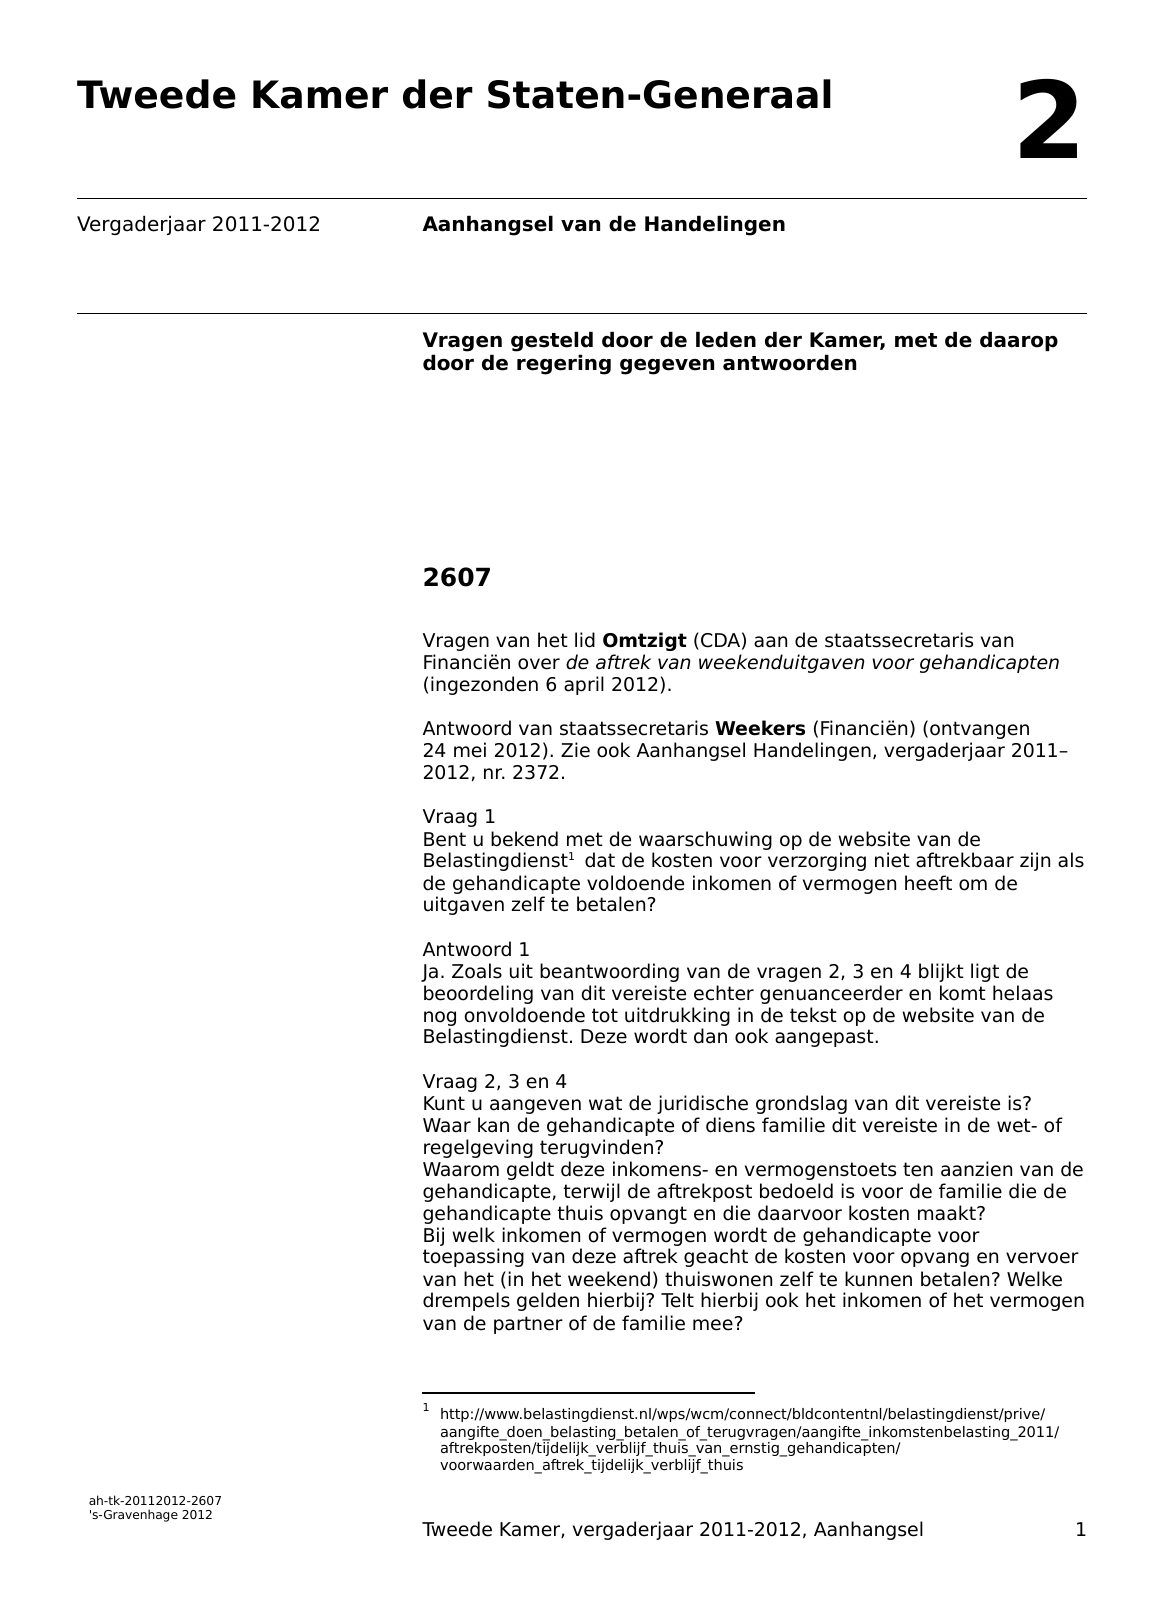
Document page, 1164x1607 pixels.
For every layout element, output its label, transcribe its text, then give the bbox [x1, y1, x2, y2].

text 2607 [422, 563, 1087, 592]
text ah-tk-20112012-2607 [88, 1494, 323, 1508]
text Antwoord van staatssecretaris Weekers (Financiën) (ontvangen 24 mei 2012). Zie ook Aanhangsel Handelingen, vergaderjaar 2011–2012, nr. 2372. [422, 718, 1087, 784]
text Vragen van het lid Omtzigt (CDA) aan de staatssecretaris van Financiën over de aftrek van weekenduitgaven voor gehandicapten (ingezonden 6 april 2012). [422, 630, 1087, 696]
text Kunt u aangeven wat de juridische grondslag van dit vereiste is? Waar kan de gehandicapte of diens familie dit vereiste in de wet- of regelgeving terugvinden? [422, 1093, 1087, 1158]
table_cell Vergaderjaar 2011-2012 [77, 199, 422, 313]
text http://www.belastingdienst.nl/wps/wcm/connect/bldcontentnl/belastingdienst/prive/aangifte_doen_belasting_betalen_of_terugvragen/aangifte_inkomstenbelasting_2011/aftrekposten/tijdelijk_verblijf_thuis_van_ernstig_gehandicapten/voorwaarden_aftrek_tijdelijk_verblijf_thuis [422, 1402, 1087, 1474]
text Bent u bekend met de waarschuwing op de website van de Belastingdienst dat de kosten voor verzorging niet aftrekbaar zijn als de gehandicapte voldoende inkomen of vermogen heeft om de uitgaven zelf te betalen? [422, 828, 1087, 916]
table_cell Aanhangsel van de Handelingen [422, 199, 1087, 313]
table_header Tweede Kamer der Staten-Generaal [77, 59, 886, 198]
text Vraag 1 [422, 806, 1087, 828]
text Waarom geldt deze inkomens- en vermogenstoets ten aanzien van de gehandicapte, terwijl de aftrekpost bedoeld is voor de familie die de gehandicapte thuis opvangt en die daarvoor kosten maakt? [422, 1158, 1087, 1224]
table_cell Vragen gesteld door de leden der Kamer, met de daarop door de regering gegeven antwoorden [422, 314, 1087, 375]
text Vraag 2, 3 en 4 [422, 1071, 1087, 1093]
table_cell [77, 314, 422, 375]
text Bij welk inkomen of vermogen wordt de gehandicapte voor toepassing van deze aftrek geacht de kosten voor opvang en vervoer van het (in het weekend) thuiswonen zelf te kunnen betalen? Welke drempels gelden hierbij? Telt hierbij ook het inkomen of het vermogen van de partner of de familie mee? [422, 1224, 1087, 1334]
text Ja. Zoals uit beantwoording van de vragen 2, 3 en 4 blijkt ligt de beoordeling van dit vereiste echter genuanceerder en komt helaas nog onvoldoende tot uitdrukking in de tekst op de website van de Belastingdienst. Deze wordt dan ook aangepast. [422, 961, 1087, 1048]
text 's-Gravenhage 2012 [88, 1508, 323, 1522]
table_header 2 [886, 59, 1087, 198]
text Antwoord 1 [422, 938, 1087, 961]
